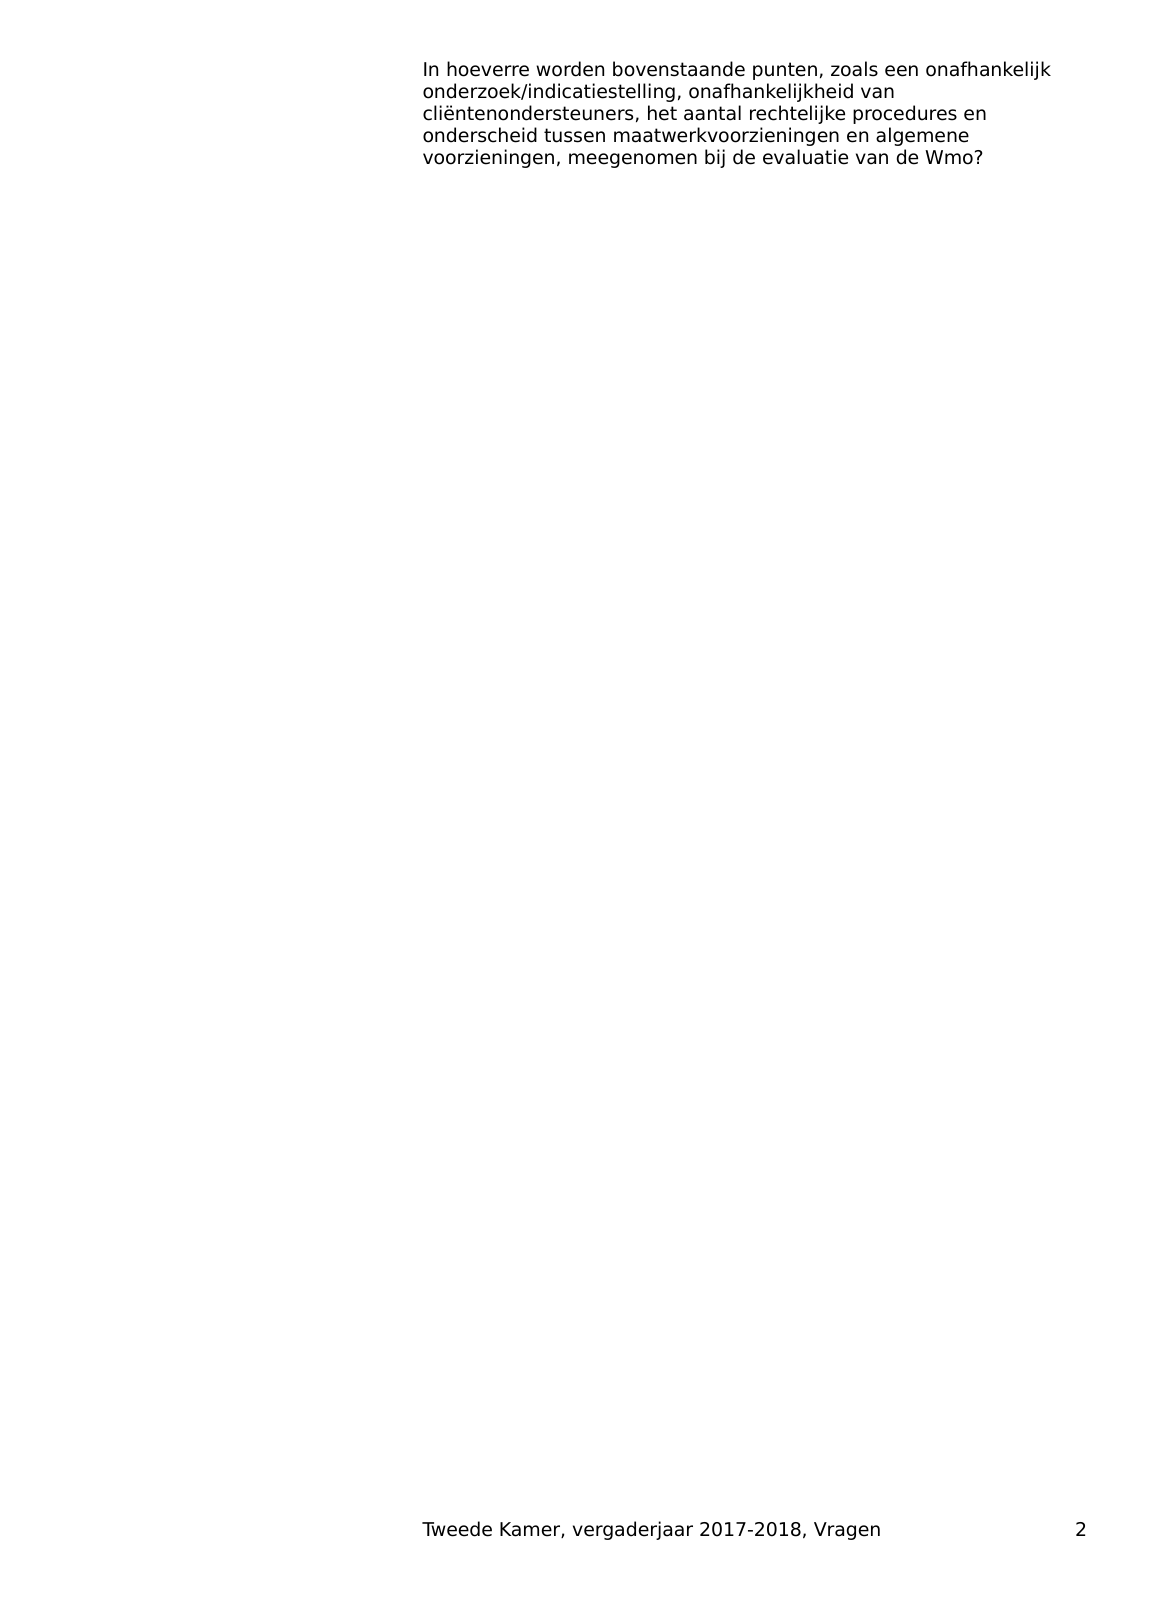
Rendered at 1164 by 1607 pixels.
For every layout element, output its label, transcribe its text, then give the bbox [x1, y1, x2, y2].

text In hoeverre worden bovenstaande punten, zoals een onafhankelijk onderzoek/indicatiestelling, onafhankelijkheid van cliëntenondersteuners, het aantal rechtelijke procedures en onderscheid tussen maatwerkvoorzieningen en algemene voorzieningen, meegenomen bij de evaluatie van de Wmo? [422, 59, 1087, 169]
